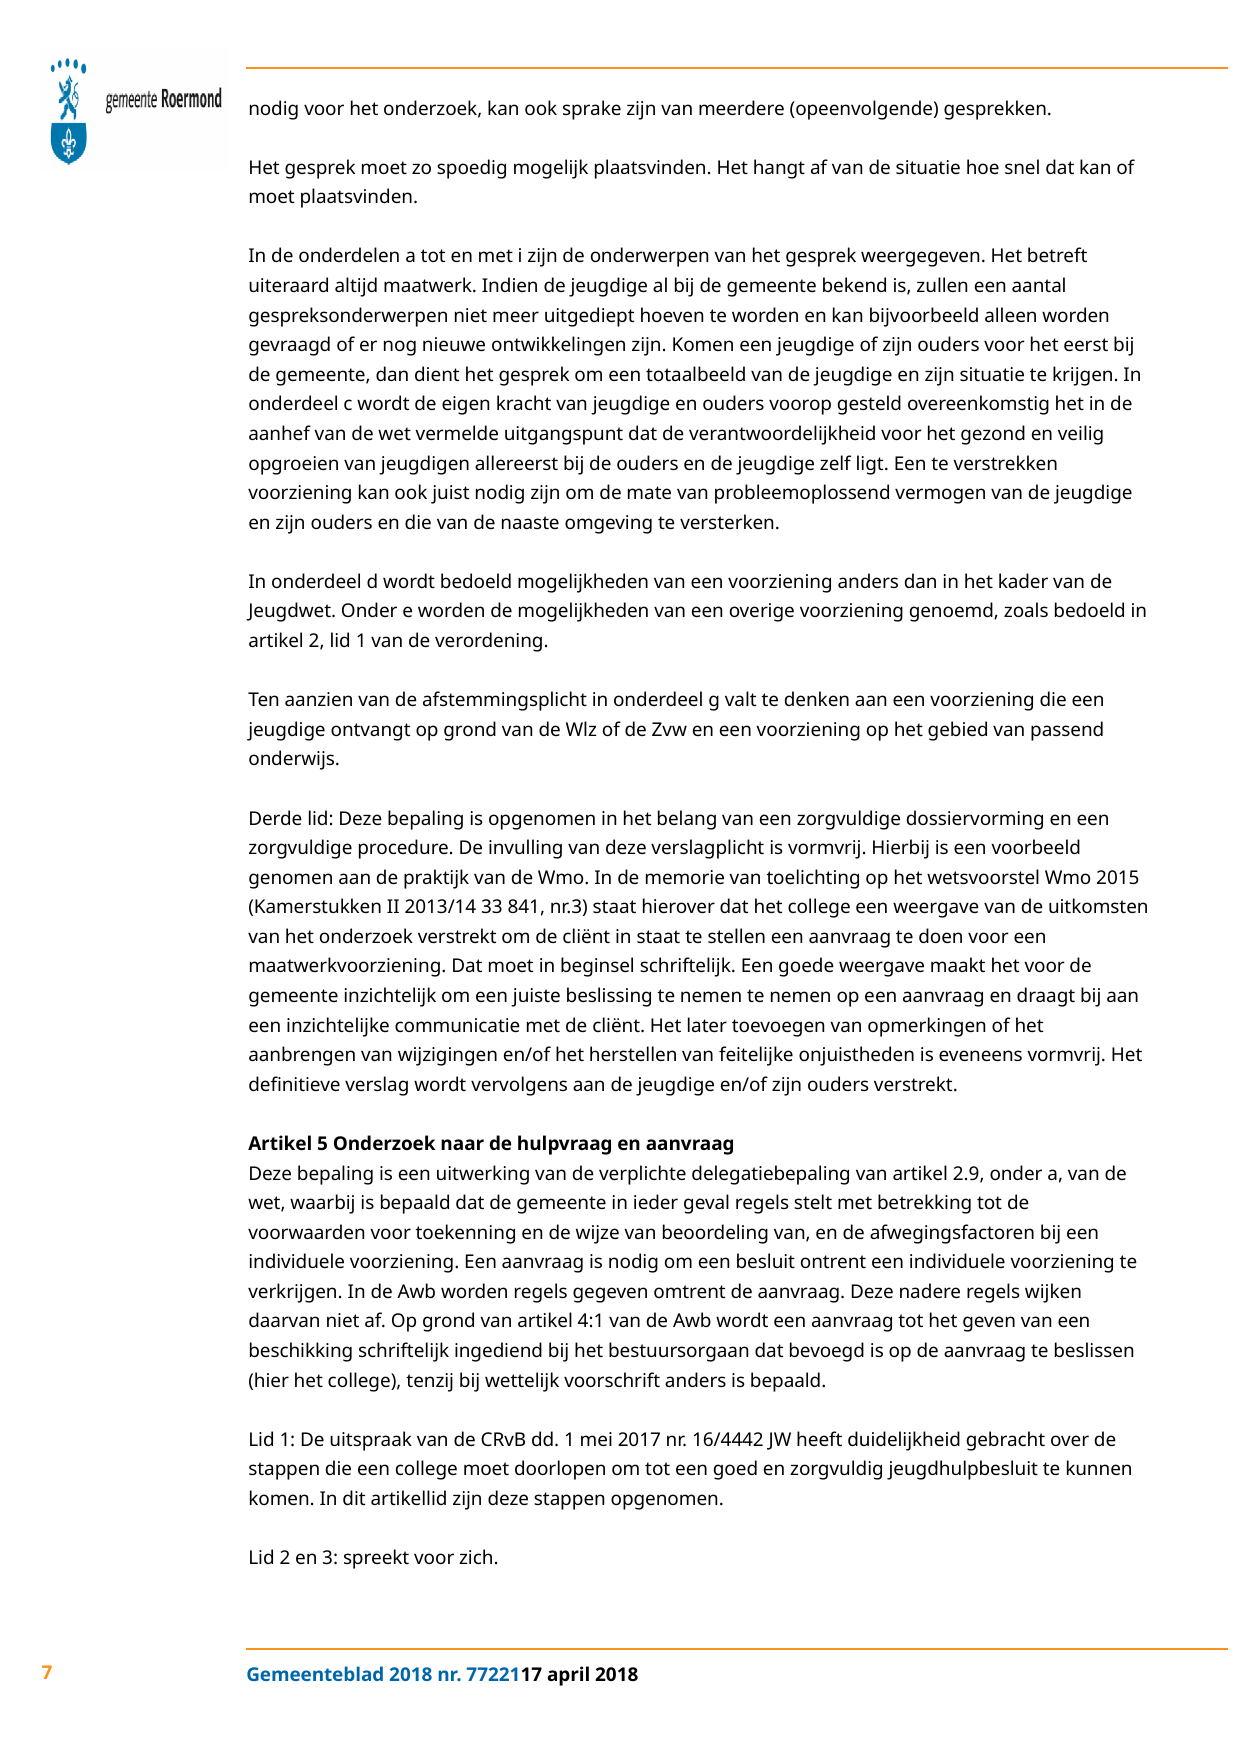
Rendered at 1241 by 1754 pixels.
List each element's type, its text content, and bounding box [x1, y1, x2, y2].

picture [41, 47, 231, 172]
text Deze bepaling is een uitwerking van de verplichte delegatiebepaling van artikel 2.9, onder a, van de wet, waarbij is bepaald dat de gemeente in ieder geval regels stelt met betrekking tot de voorwaarden voor toekenning en de wijze van beoordeling van, en de afwegingsfactoren bij een individuele voorziening. Een aanvraag is nodig om een besluit ontrent een individuele voorziening te verkrijgen. In de Awb worden regels gegeven omtrent de aanvraag. Deze nadere regels wijken daarvan niet af. Op grond van artikel 4:1 van de Awb wordt een aanvraag tot het geven van een beschikking schriftelijk ingediend bij het bestuursorgaan dat bevoegd is op de aanvraag te beslissen (hier het college), tenzij bij wettelijk voorschrift anders is bepaald. [248, 1160, 1152, 1393]
text Ten aanzien van de afstemmingsplicht in onderdeel g valt te denken aan een voorziening die een jeugdige ontvangt op grond van de Wlz of de Zvw en een voorziening op het gebied van passend onderwijs. [248, 686, 1152, 771]
text In onderdeel d wordt bedoeld mogelijkheden van een voorziening anders dan in het kader van de Jeugdwet. Onder e worden de mogelijkheden van een overige voorziening genoemd, zoals bedoeld in artikel 2, lid 1 van de verordening. [248, 568, 1152, 653]
text Artikel 5 Onderzoek naar de hulpvraag en aanvraag [248, 1130, 1152, 1156]
text Derde lid: Deze bepaling is opgenomen in het belang van een zorgvuldige dossiervorming en een zorgvuldige procedure. De invulling van deze verslagplicht is vormvrij. Hierbij is een voorbeeld genomen aan de praktijk van de Wmo. In de memorie van toelichting op het wetsvoorstel Wmo 2015 (Kamerstukken II 2013/14 33 841, nr.3) staat hierover dat het college een weergave van de uitkomsten van het onderzoek verstrekt om de cliënt in staat te stellen een aanvraag te doen voor een maatwerkvoorziening. Dat moet in beginsel schriftelijk. Een goede weergave maakt het voor de gemeente inzichtelijk om een juiste beslissing te nemen te nemen op een aanvraag en draagt bij aan een inzichtelijke communicatie met de cliënt. Het later toevoegen van opmerkingen of het aanbrengen van wijzigingen en/of het herstellen van feitelijke onjuistheden is eveneens vormvrij. Het definitieve verslag wordt vervolgens aan de jeugdige en/of zijn ouders verstrekt. [248, 805, 1152, 1097]
text nodig voor het onderzoek, kan ook sprake zijn van meerdere (opeenvolgende) gesprekken. [248, 95, 1152, 121]
text Lid 1: De uitspraak van de CRvB dd. 1 mei 2017 nr. 16/4442 JW heeft duidelijkheid gebracht over de stappen die een college moet doorlopen om tot een goed en zorgvuldig jeugdhulpbesluit te kunnen komen. In dit artikellid zijn deze stappen opgenomen. [248, 1426, 1152, 1511]
text In de onderdelen a tot en met i zijn de onderwerpen van het gesprek weergegeven. Het betreft uiteraard altijd maatwerk. Indien de jeugdige al bij de gemeente bekend is, zullen een aantal gespreksonderwerpen niet meer uitgediept hoeven te worden en kan bijvoorbeeld alleen worden gevraagd of er nog nieuwe ontwikkelingen zijn. Komen een jeugdige of zijn ouders voor het eerst bij de gemeente, dan dient het gesprek om een totaalbeeld van de jeugdige en zijn situatie te krijgen. In onderdeel c wordt de eigen kracht van jeugdige en ouders voorop gesteld overeenkomstig het in de aanhef van de wet vermelde uitgangspunt dat de verantwoordelijkheid voor het gezond en veilig opgroeien van jeugdigen allereerst bij de ouders en de jeugdige zelf ligt. Een te verstrekken voorziening kan ook juist nodig zijn om de mate van probleemoplossend vermogen van de jeugdige en zijn ouders en die van de naaste omgeving te versterken. [248, 243, 1152, 535]
text Lid 2 en 3: spreekt voor zich. [248, 1544, 1152, 1570]
text Het gesprek moet zo spoedig mogelijk plaatsvinden. Het hangt af van de situatie hoe snel dat kan of moet plaatsvinden. [248, 154, 1152, 209]
